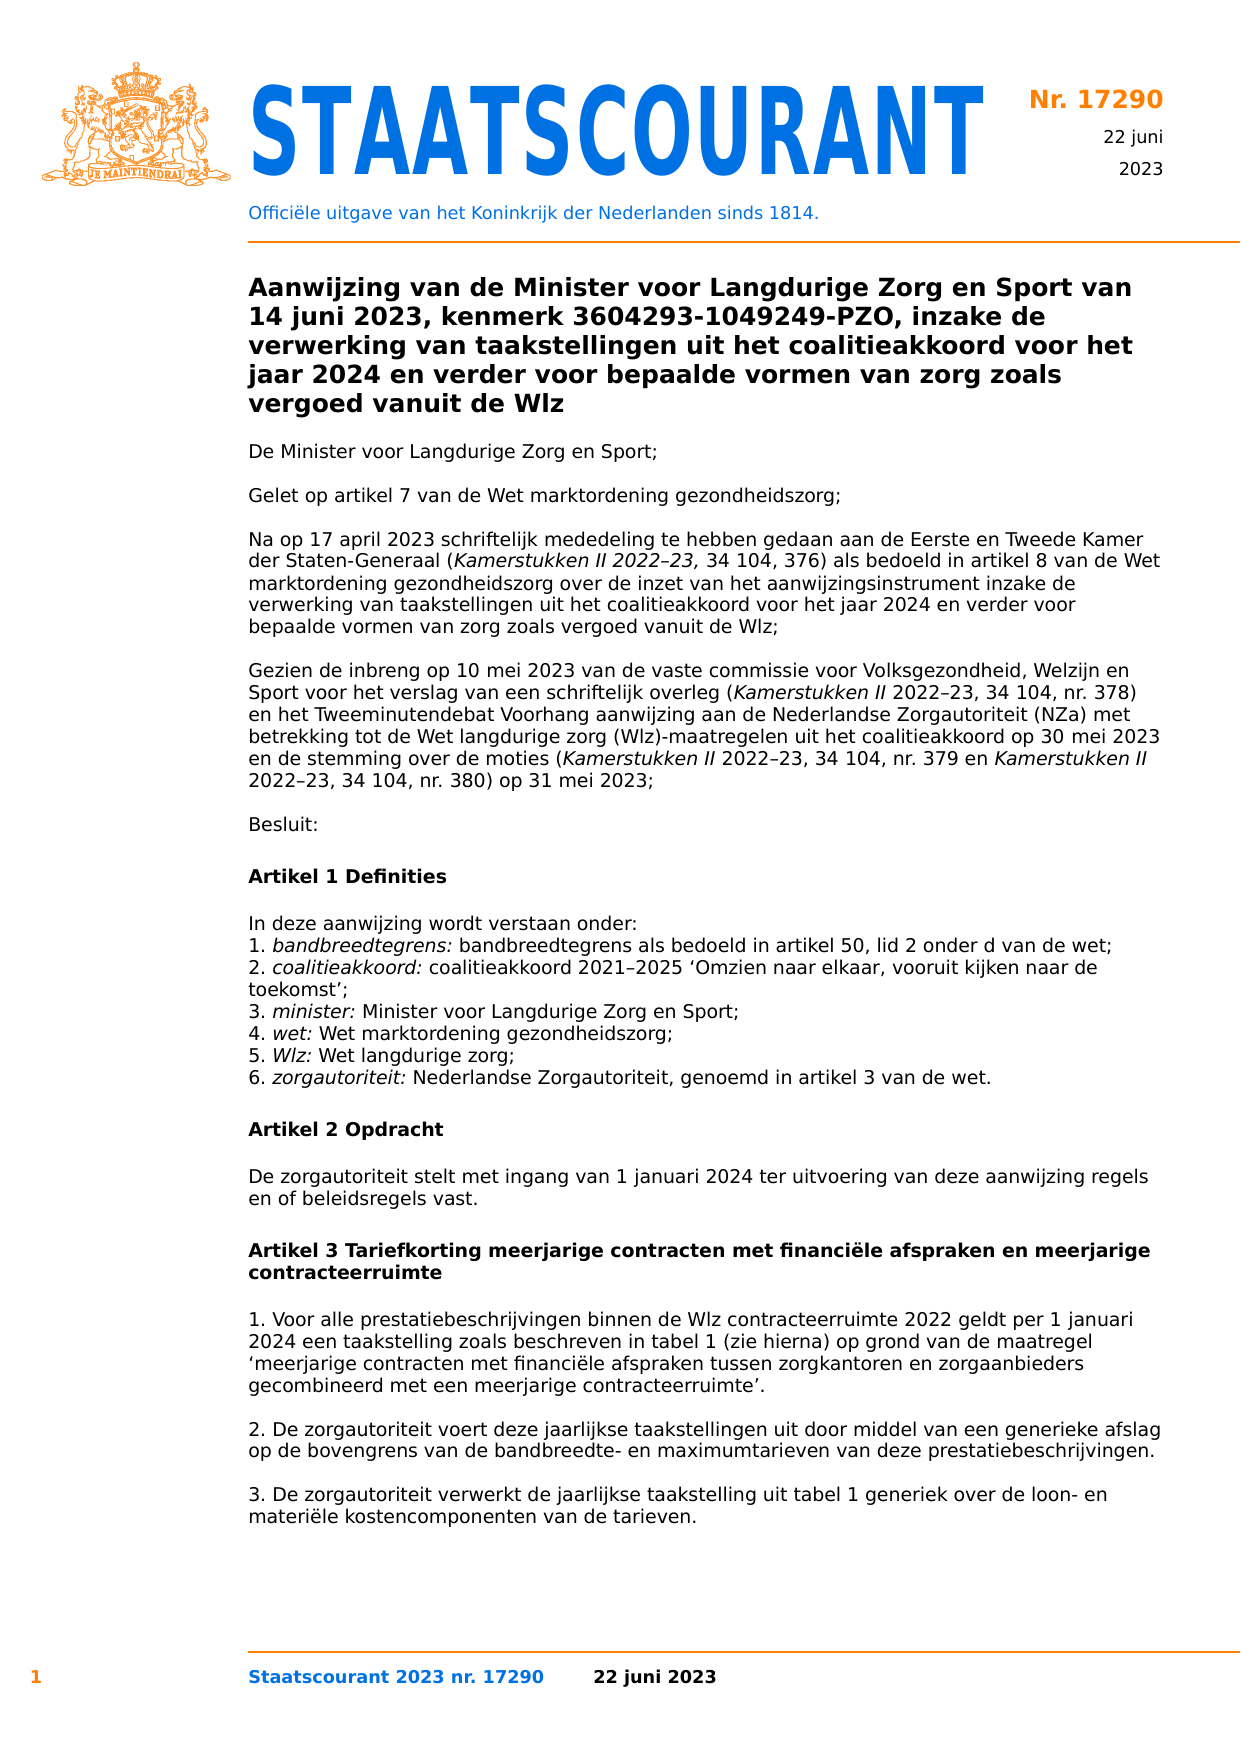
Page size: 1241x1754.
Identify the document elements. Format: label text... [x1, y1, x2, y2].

table_cell 22 juni [998, 121, 1240, 153]
text 3. De zorgautoriteit verwerkt de jaarlijkse taakstelling uit tabel 1 generiek over de loon- en materiële kostencomponenten van de tarieven. [248, 1484, 1163, 1528]
text De zorgautoriteit stelt met ingang van 1 januari 2024 ter uitvoering van deze aanwijzing regels en of beleidsregels vast. [248, 1166, 1163, 1210]
subtitle Artikel 2 Opdracht [248, 1119, 1163, 1141]
text 4. wet: Wet marktordening gezondheidszorg; [248, 1023, 1163, 1045]
subtitle Aanwijzing van de Minister voor Langdurige Zorg en Sport van 14 juni 2023, kenmerk 3604293-1049249-PZO, inzake de verwerking van taakstellingen uit het coalitieakkoord voor het jaar 2024 en verder voor bepaalde vormen van zorg zoals vergoed vanuit de Wlz [248, 273, 1163, 419]
text Besluit: [248, 814, 1163, 836]
text 1. Voor alle prestatiebeschrijvingen binnen de Wlz contracteerruimte 2022 geldt per 1 januari 2024 een taakstelling zoals beschreven in tabel 1 (zie hierna) op grond van de maatregel ‘meerjarige contracten met financiële afspraken tussen zorgkantoren en zorgaanbieders gecombineerd met een meerjarige contracteerruimte’. [248, 1309, 1163, 1397]
text In deze aanwijzing wordt verstaan onder: [248, 913, 1163, 935]
table_header Nr. 17290 [998, 62, 1240, 121]
text De Minister voor Langdurige Zorg en Sport; [248, 441, 1163, 463]
table_header [25, 62, 248, 241]
text 2. coalitieakkoord: coalitieakkoord 2021–2025 ‘Omzien naar elkaar, vooruit kijken naar de toekomst’; [248, 957, 1163, 1001]
table_cell 2023 [998, 153, 1240, 203]
text Gelet op artikel 7 van de Wet marktordening gezondheidszorg; [248, 484, 1163, 507]
table_cell Officiële uitgave van het Koninkrijk der Nederlanden sinds 1814. [248, 203, 1240, 241]
subtitle Artikel 3 Tariefkorting meerjarige contracten met financiële afspraken en meerjarige contracteerruimte [248, 1240, 1163, 1284]
table_header STAATSCOURANT [248, 62, 998, 203]
text Na op 17 april 2023 schriftelijk mededeling te hebben gedaan aan de Eerste en Tweede Kamer der Staten-Generaal (Kamerstukken II 2022–23, 34 104, 376) als bedoeld in artikel 8 van de Wet marktordening gezondheidszorg over de inzet van het aanwijzingsinstrument inzake de verwerking van taakstellingen uit het coalitieakkoord voor het jaar 2024 en verder voor bepaalde vormen van zorg zoals vergoed vanuit de Wlz; [248, 528, 1163, 638]
text 1. bandbreedtegrens: bandbreedtegrens als bedoeld in artikel 50, lid 2 onder d van de wet; [248, 935, 1163, 957]
subtitle Artikel 1 Definities [248, 866, 1163, 888]
text Gezien de inbreng op 10 mei 2023 van de vaste commissie voor Volksgezondheid, Welzijn en Sport voor het verslag van een schriftelijk overleg (Kamerstukken II 2022–23, 34 104, nr. 378) en het Tweeminutendebat Voorhang aanwijzing aan de Nederlandse Zorgautoriteit (NZa) met betrekking tot de Wet langdurige zorg (Wlz)-maatregelen uit het coalitieakkoord op 30 mei 2023 en de stemming over de moties (Kamerstukken II 2022–23, 34 104, nr. 379 en Kamerstukken II 2022–23, 34 104, nr. 380) op 31 mei 2023; [248, 660, 1163, 792]
text 6. zorgautoriteit: Nederlandse Zorgautoriteit, genoemd in artikel 3 van de wet. [248, 1067, 1163, 1089]
text 5. Wlz: Wet langdurige zorg; [248, 1045, 1163, 1067]
text 3. minister: Minister voor Langdurige Zorg en Sport; [248, 1001, 1163, 1023]
picture [41, 62, 231, 186]
text 2. De zorgautoriteit voert deze jaarlijkse taakstellingen uit door middel van een generieke afslag op de bovengrens van de bandbreedte- en maximumtarieven van deze prestatiebeschrijvingen. [248, 1418, 1163, 1462]
